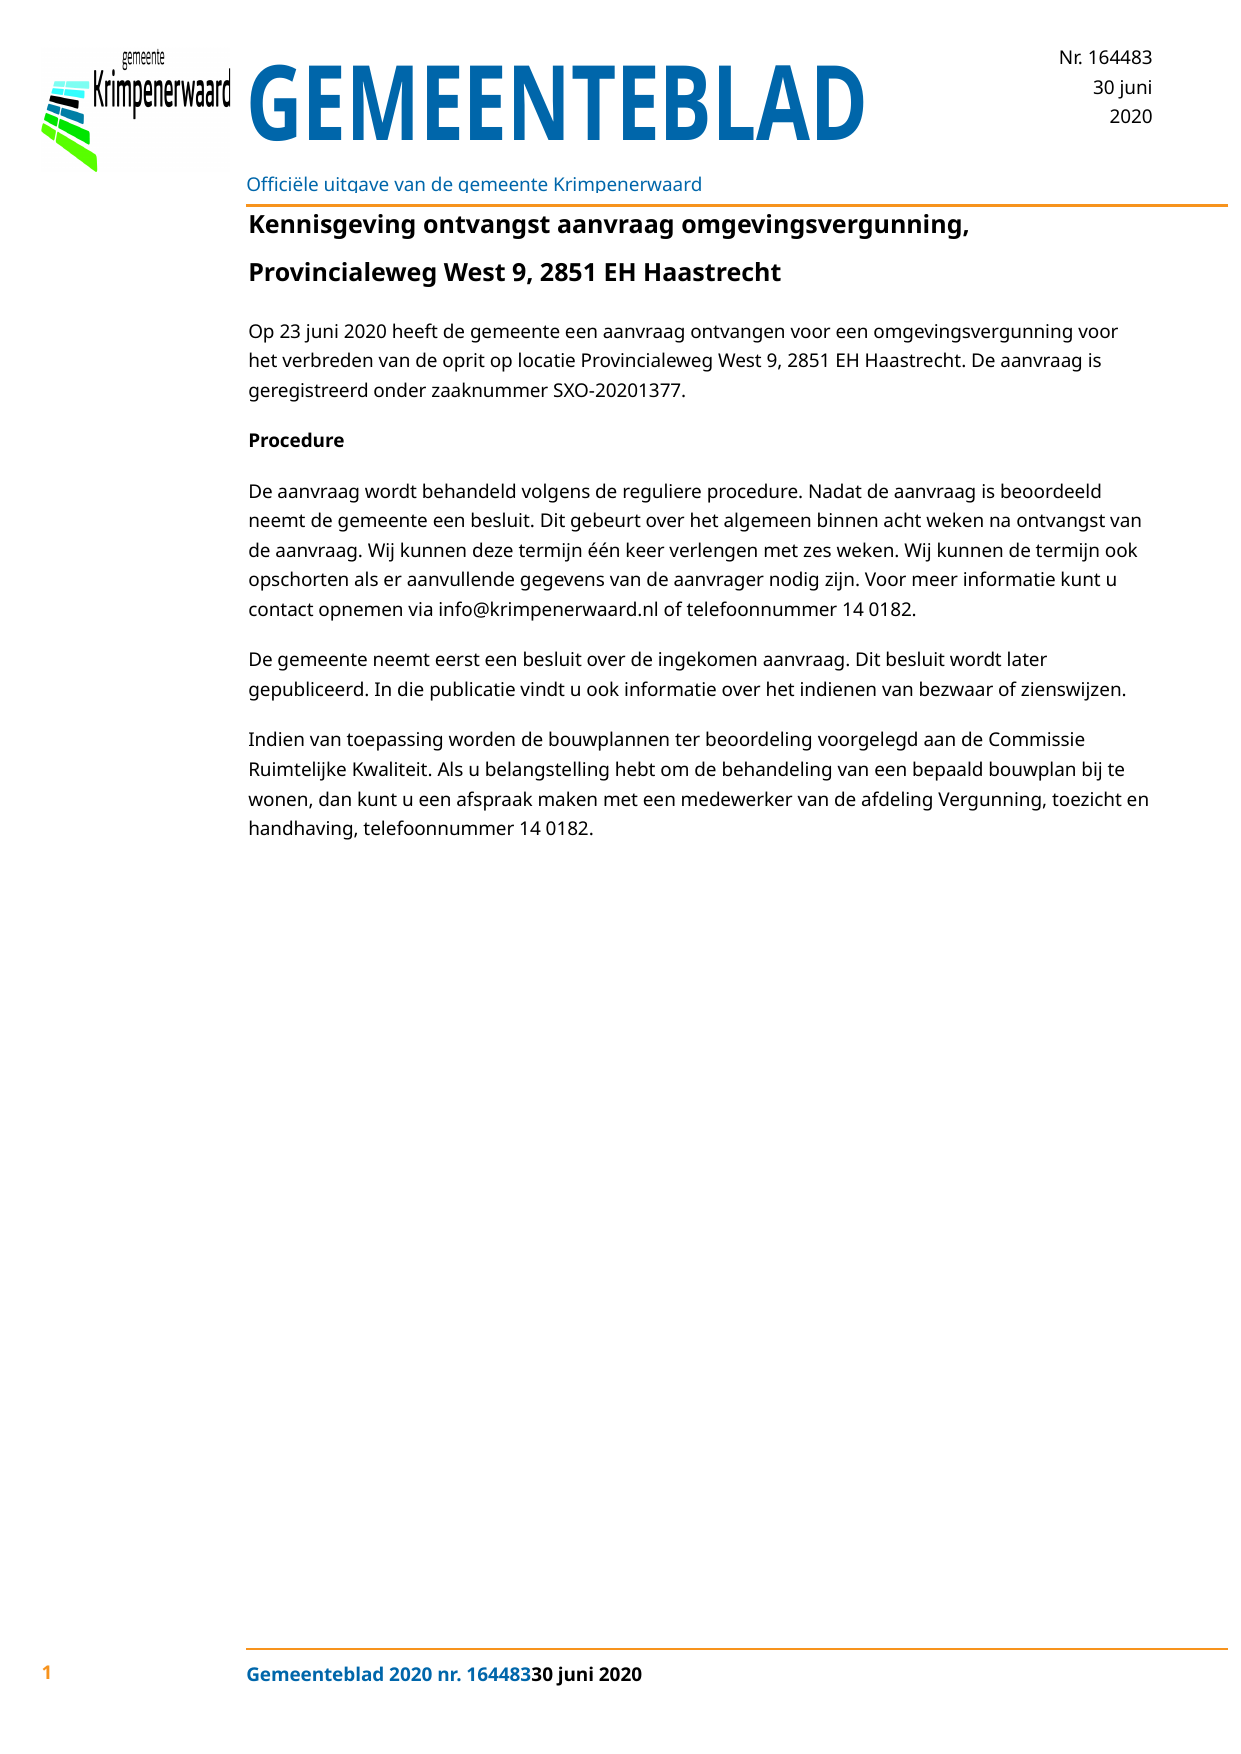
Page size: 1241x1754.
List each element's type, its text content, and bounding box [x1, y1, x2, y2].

picture [41, 47, 231, 172]
text Kennisgeving ontvangst aanvraag omgevingsvergunning, Provincialeweg West 9, 2851 EH Haastrecht [248, 207, 1152, 288]
text Op 23 juni 2020 heeft de gemeente een aanvraag ontvangen voor een omgevingsvergunning voor het verbreden van de oprit op locatie Provincialeweg West 9, 2851 EH Haastrecht. De aanvraag is geregistreerd onder zaaknummer SXO-20201377. [248, 318, 1152, 403]
text Procedure [248, 427, 1152, 453]
text Indien van toepassing worden de bouwplannen ter beoordeling voorgelegd aan de Commissie Ruimtelijke Kwaliteit. Als u belangstelling hebt om de behandeling van een bepaald bouwplan bij te wonen, dan kunt u een afspraak maken met een medewerker van de afdeling Vergunning, toezicht en handhaving, telefoonnummer 14 0182. [248, 727, 1152, 841]
text De aanvraag wordt behandeld volgens de reguliere procedure. Nadat de aanvraag is beoordeeld neemt de gemeente een besluit. Dit gebeurt over het algemeen binnen acht weken na ontvangst van de aanvraag. Wij kunnen deze termijn één keer verlengen met zes weken. Wij kunnen de termijn ook opschorten als er aanvullende gegevens van de aanvrager nodig zijn. Voor meer informatie kunt u contact opnemen via info@krimpenerwaard.nl of telefoonnummer 14 0182. [248, 478, 1152, 622]
text De gemeente neemt eerst een besluit over de ingekomen aanvraag. Dit besluit wordt later gepubliceerd. In die publicatie vindt u ook informatie over het indienen van bezwaar of zienswijzen. [248, 647, 1152, 702]
